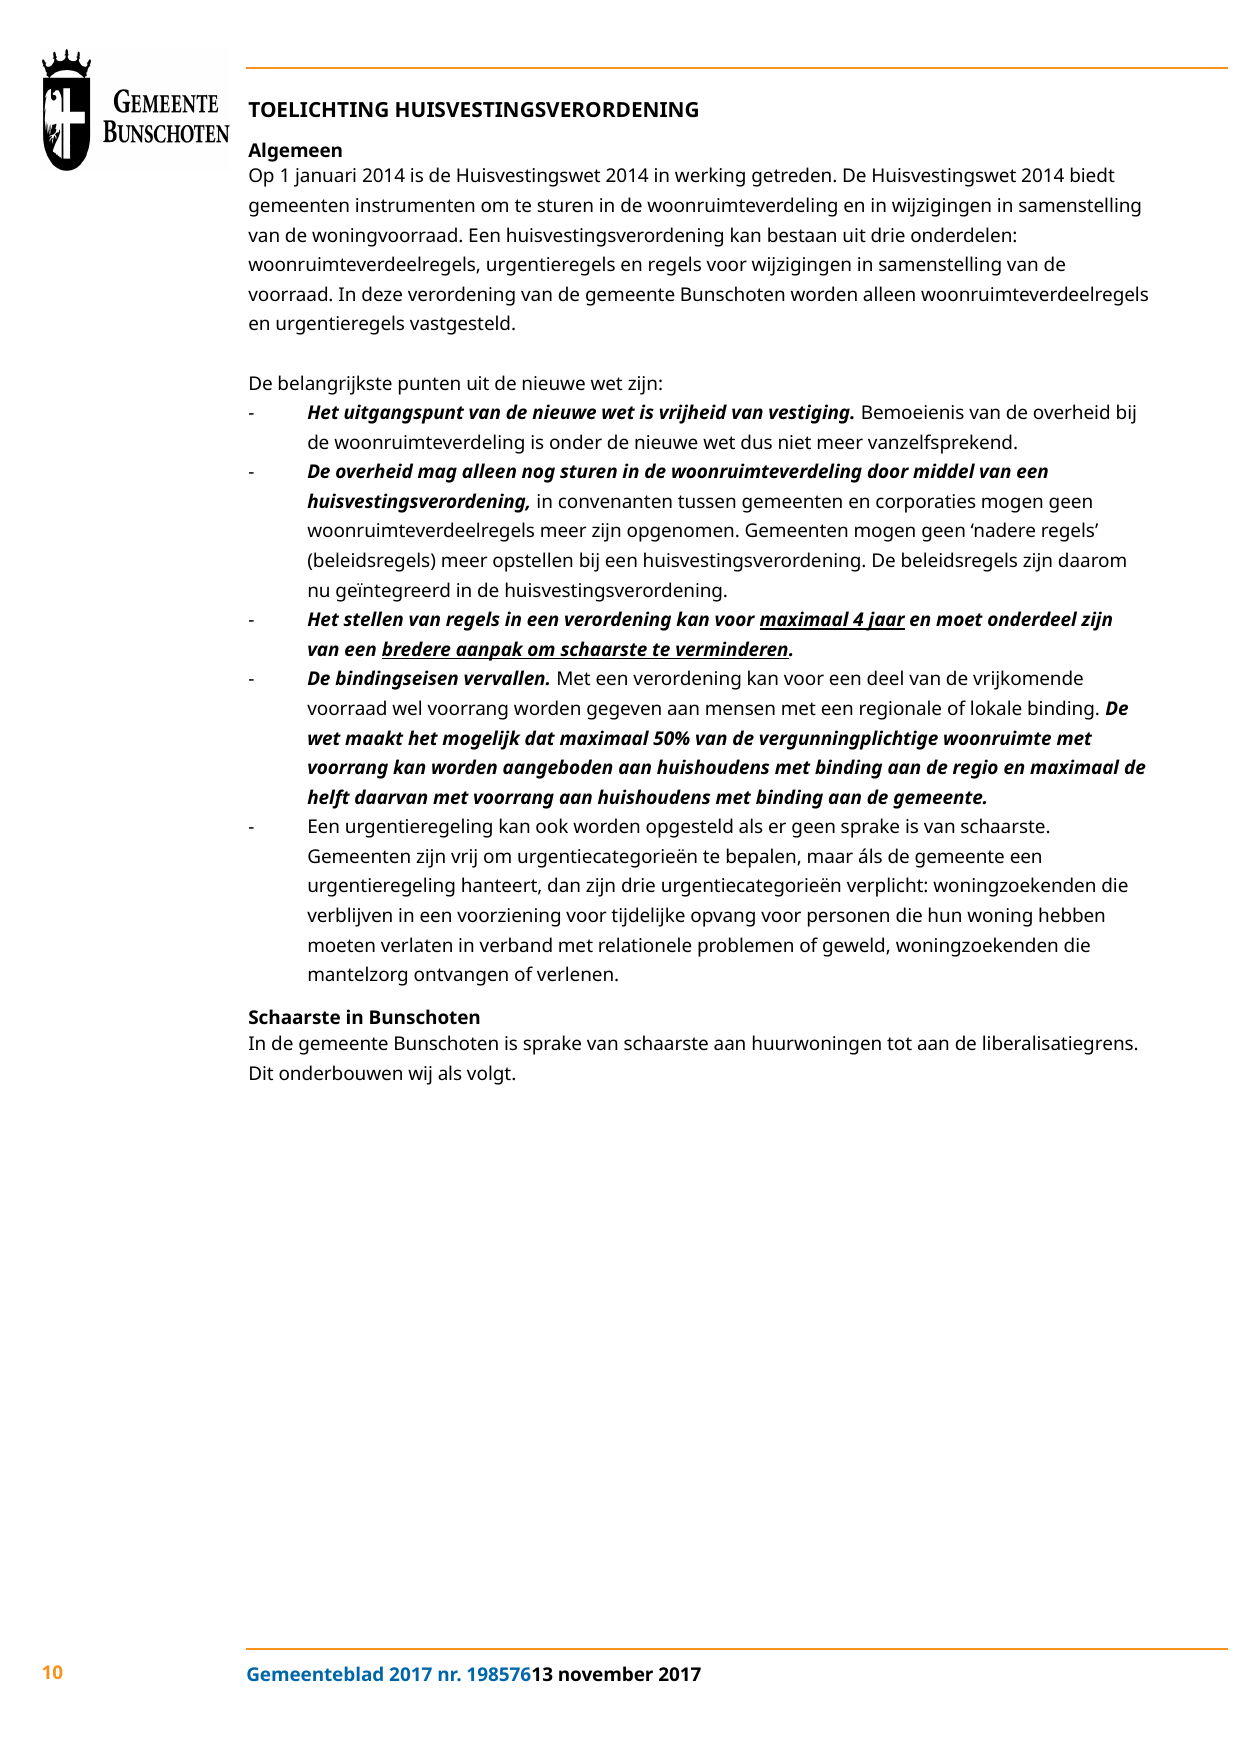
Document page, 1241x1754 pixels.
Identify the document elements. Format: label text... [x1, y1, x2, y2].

text TOELICHTING HUISVESTINGSVERORDENING [248, 95, 1152, 123]
text Algemeen [248, 137, 1152, 163]
text In de gemeente Bunschoten is sprake van schaarste aan huurwoningen tot aan de liberalisatiegrens. Dit onderbouwen wij als volgt. [248, 1030, 1152, 1086]
text Op 1 januari 2014 is de Huisvestingswet 2014 in werking getreden. De Huisvestingswet 2014 biedt gemeenten instrumenten om te sturen in de woonruimteverdeling en in wijzigingen in samenstelling van de woningvoorraad. Een huisvestingsverordening kan bestaan uit drie onderdelen: woonruimteverdeelregels, urgentieregels en regels voor wijzigingen in samenstelling van de voorraad. In deze verordening van de gemeente Bunschoten worden alleen woonruimteverdeelregels en urgentieregels vastgesteld. [248, 163, 1152, 336]
list Het stellen van regels in een verordening kan voor maximaal 4 jaar en moet onderdeel zijn van een bredere aanpak om schaarste te verminderen. [248, 606, 1152, 662]
picture [41, 47, 231, 172]
text Schaarste in Bunschoten [248, 1004, 1152, 1030]
list De bindingseisen vervallen. Met een verordening kan voor een deel van de vrijkomende voorraad wel voorrang worden gegeven aan mensen met een regionale of lokale binding. De wet maakt het mogelijk dat maximaal 50% van de vergunningplichtige woonruimte met voorrang kan worden aangeboden aan huishoudens met binding aan de regio en maximaal de helft daarvan met voorrang aan huishoudens met binding aan de gemeente. [248, 666, 1152, 809]
text De belangrijkste punten uit de nieuwe wet zijn: [248, 370, 1152, 395]
list Het uitgangspunt van de nieuwe wet is vrijheid van vestiging. Bemoeienis van de overheid bij de woonruimteverdeling is onder de nieuwe wet dus niet meer vanzelfsprekend. [248, 399, 1152, 454]
list Een urgentieregeling kan ook worden opgesteld als er geen sprake is van schaarste. Gemeenten zijn vrij om urgentiecategorieën te bepalen, maar áls de gemeente een urgentieregeling hanteert, dan zijn drie urgentiecategorieën verplicht: woningzoekenden die verblijven in een voorziening voor tijdelijke opvang voor personen die hun woning hebben moeten verlaten in verband met relationele problemen of geweld, woningzoekenden die mantelzorg ontvangen of verlenen. [248, 813, 1152, 987]
list De overheid mag alleen nog sturen in de woonruimteverdeling door middel van een huisvestingsverordening, in convenanten tussen gemeenten en corporaties mogen geen woonruimteverdeelregels meer zijn opgenomen. Gemeenten mogen geen ‘nadere regels’ (beleidsregels) meer opstellen bij een huisvestingsverordening. De beleidsregels zijn daarom nu geïntegreerd in de huisvestingsverordening. [248, 458, 1152, 602]
